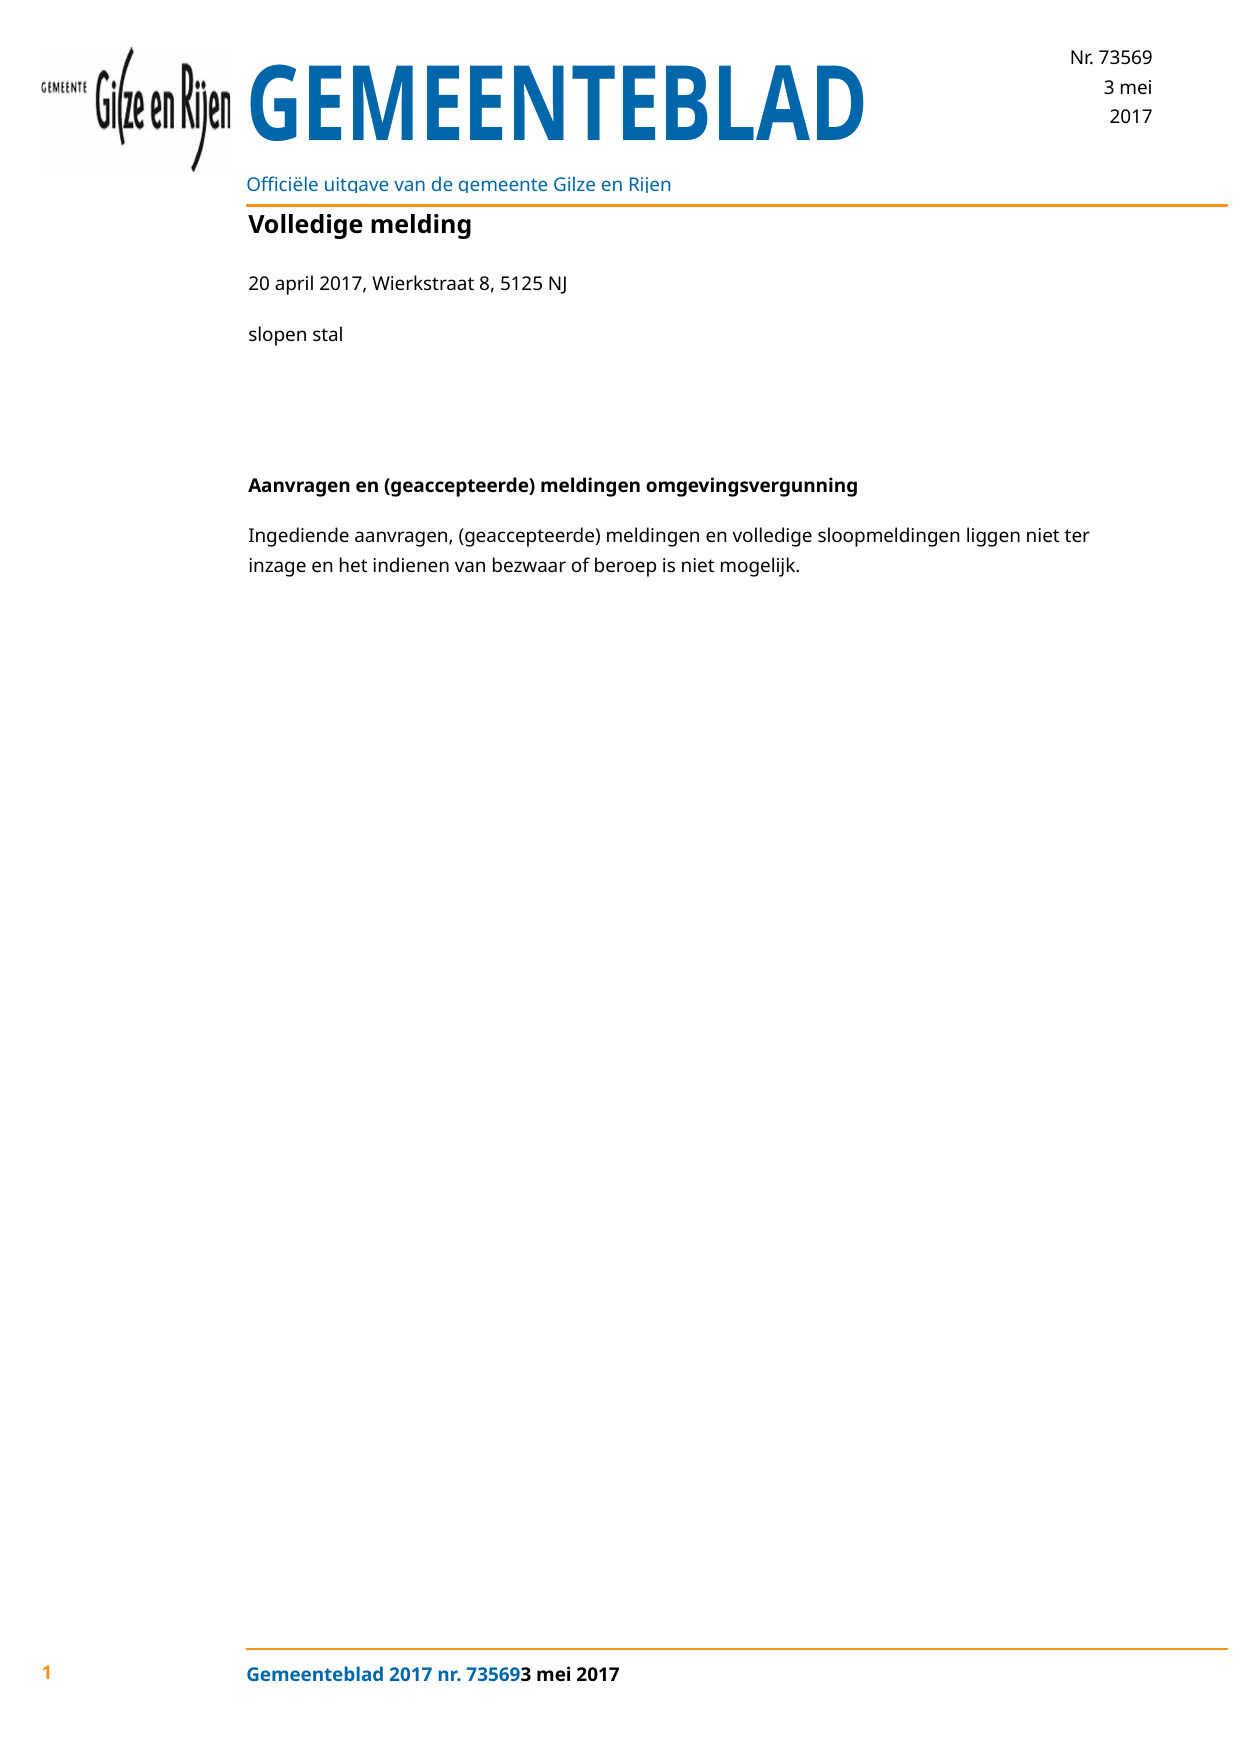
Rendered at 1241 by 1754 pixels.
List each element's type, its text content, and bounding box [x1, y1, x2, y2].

text Ingediende aanvragen, (geaccepteerde) meldingen en volledige sloopmeldingen liggen niet ter inzage en het indienen van bezwaar of beroep is niet mogelijk. [248, 522, 1152, 578]
text Aanvragen en (geaccepteerde) meldingen omgevingsvergunning [248, 472, 1152, 498]
text 20 april 2017, Wierkstraat 8, 5125 NJ [248, 270, 1152, 296]
picture [41, 47, 231, 172]
text Volledige melding [248, 207, 1152, 241]
text slopen stal [248, 321, 1152, 346]
